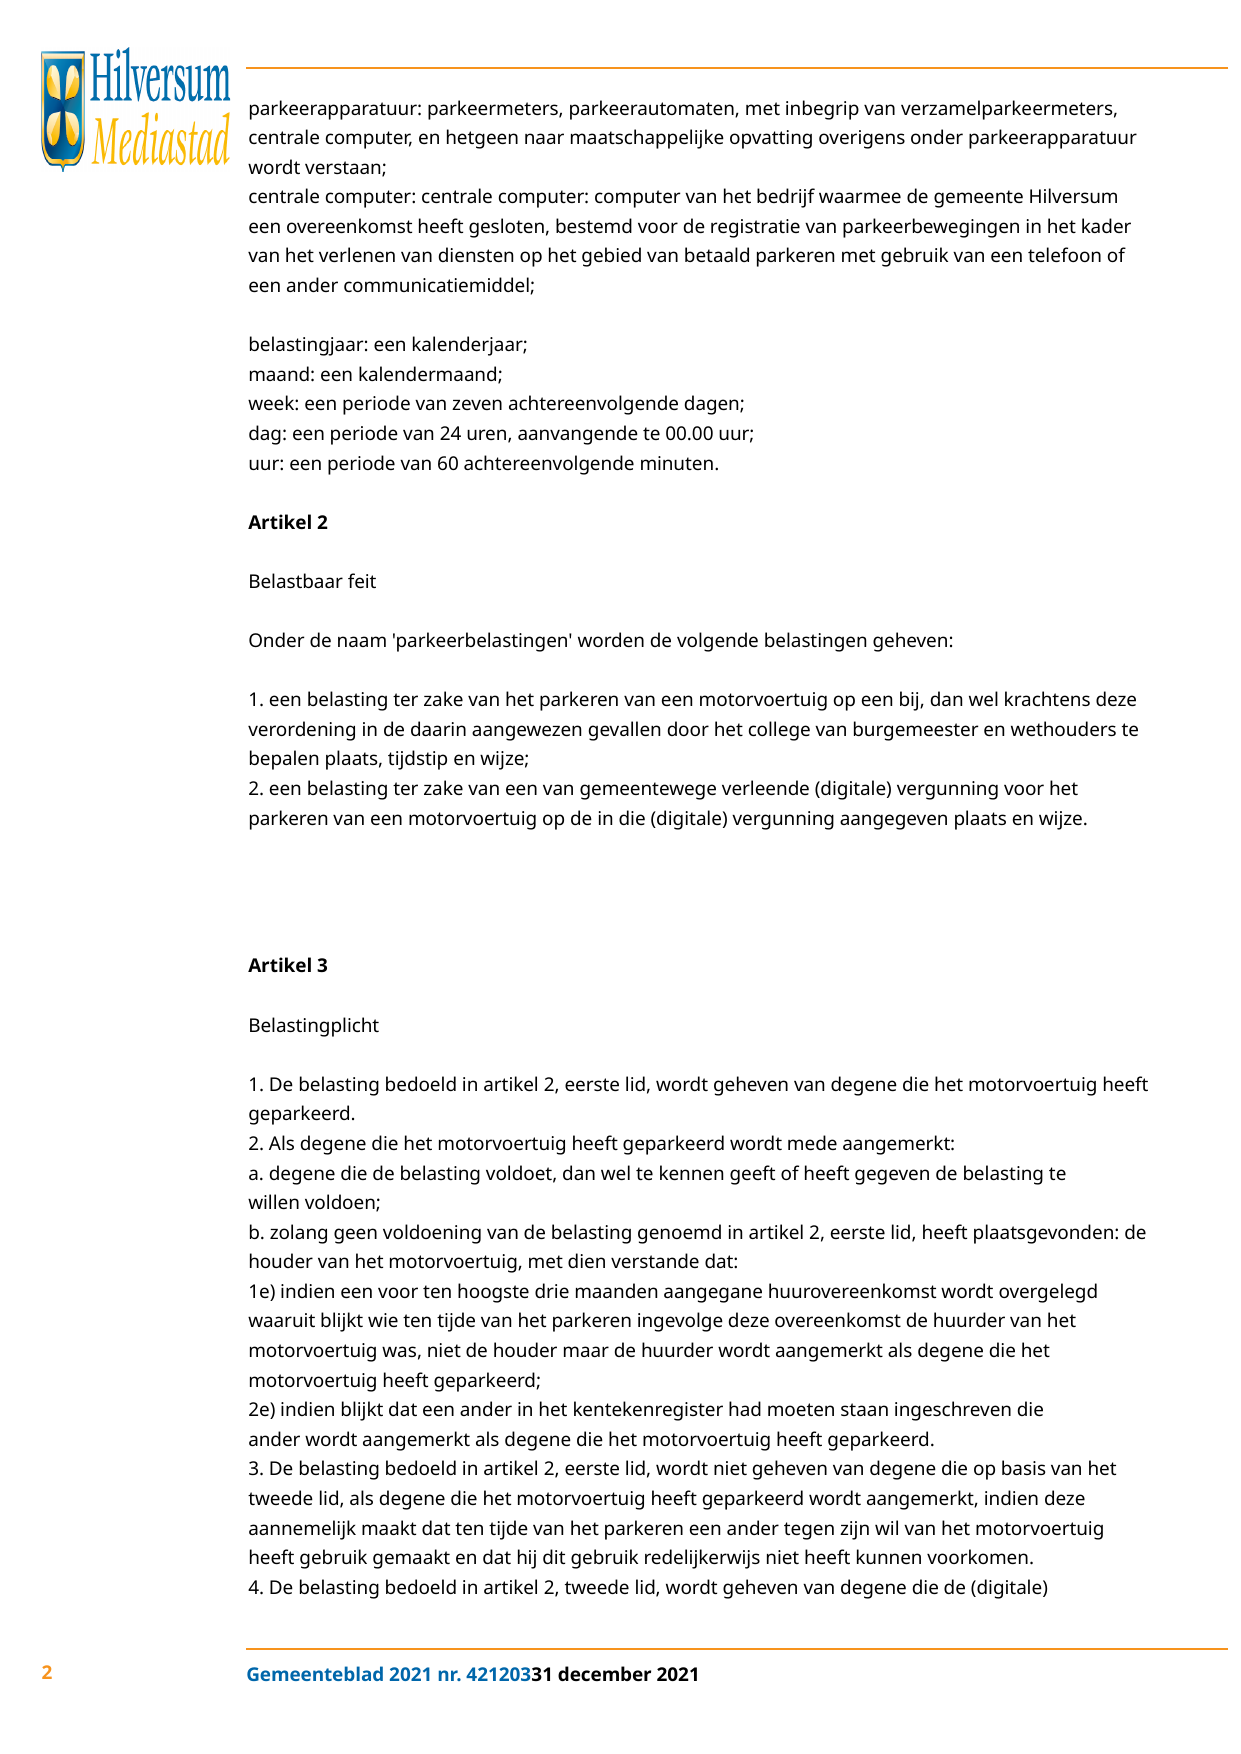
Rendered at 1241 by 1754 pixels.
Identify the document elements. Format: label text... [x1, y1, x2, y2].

text Artikel 2 [248, 509, 1152, 535]
text 2. Als degene die het motorvoertuig heeft geparkeerd wordt mede aangemerkt: [248, 1130, 1152, 1156]
text belastingjaar: een kalenderjaar; [248, 331, 1152, 357]
text parkeerapparatuur: parkeermeters, parkeerautomaten, met inbegrip van verzamelparkeermeters, centrale computer, en hetgeen naar maatschappelijke opvatting overigens onder parkeerapparatuur wordt verstaan; [248, 95, 1152, 180]
text 1. De belasting bedoeld in artikel 2, eerste lid, wordt geheven van degene die het motorvoertuig heeft geparkeerd. [248, 1071, 1152, 1126]
text week: een periode van zeven achtereenvolgende dagen; [248, 391, 1152, 416]
text uur: een periode van 60 achtereenvolgende minuten. [248, 450, 1152, 476]
text 1. een belasting ter zake van het parkeren van een motorvoertuig op een bij, dan wel krachtens deze verordening in de daarin aangewezen gevallen door het college van burgemeester en wethouders te bepalen plaats, tijdstip en wijze; [248, 686, 1152, 771]
text 2. een belasting ter zake van een van gemeentewege verleende (digitale) vergunning voor het parkeren van een motorvoertuig op de in die (digitale) vergunning aangegeven plaats en wijze. [248, 775, 1152, 831]
text Artikel 3 [248, 953, 1152, 978]
text maand: een kalendermaand; [248, 361, 1152, 387]
text Belastingplicht [248, 1012, 1152, 1038]
text b. zolang geen voldoening van de belasting genoemd in artikel 2, eerste lid, heeft plaatsgevonden: de houder van het motorvoertuig, met dien verstande dat: [248, 1219, 1152, 1274]
text Belastbaar feit [248, 568, 1152, 594]
text a. degene die de belasting voldoet, dan wel te kennen geeft of heeft gegeven de belasting te [248, 1160, 1152, 1186]
text Onder de naam 'parkeerbelastingen' worden de volgende belastingen geheven: [248, 627, 1152, 653]
text dag: een periode van 24 uren, aanvangende te 00.00 uur; [248, 420, 1152, 446]
text centrale computer: centrale computer: computer van het bedrijf waarmee de gemeente Hilversum een overeenkomst heeft gesloten, bestemd voor de registratie van parkeerbewegingen in het kader van het verlenen van diensten op het gebied van betaald parkeren met gebruik van een telefoon of een ander communicatiemiddel; [248, 183, 1152, 298]
text willen voldoen; [248, 1189, 1152, 1215]
picture [41, 47, 231, 172]
text 2e) indien blijkt dat een ander in het kentekenregister had moeten staan ingeschreven die [248, 1396, 1152, 1422]
text ander wordt aangemerkt als degene die het motorvoertuig heeft geparkeerd. [248, 1426, 1152, 1452]
text 4. De belasting bedoeld in artikel 2, tweede lid, wordt geheven van degene die de (digitale) [248, 1574, 1152, 1600]
text 1e) indien een voor ten hoogste drie maanden aangegane huurovereenkomst wordt overgelegd waaruit blijkt wie ten tijde van het parkeren ingevolge deze overeenkomst de huurder van het motorvoertuig was, niet de houder maar de huurder wordt aangemerkt als degene die het motorvoertuig heeft geparkeerd; [248, 1278, 1152, 1393]
text 3. De belasting bedoeld in artikel 2, eerste lid, wordt niet geheven van degene die op basis van het tweede lid, als degene die het motorvoertuig heeft geparkeerd wordt aangemerkt, indien deze aannemelijk maakt dat ten tijde van het parkeren een ander tegen zijn wil van het motorvoertuig heeft gebruik gemaakt en dat hij dit gebruik redelijkerwijs niet heeft kunnen voorkomen. [248, 1456, 1152, 1570]
